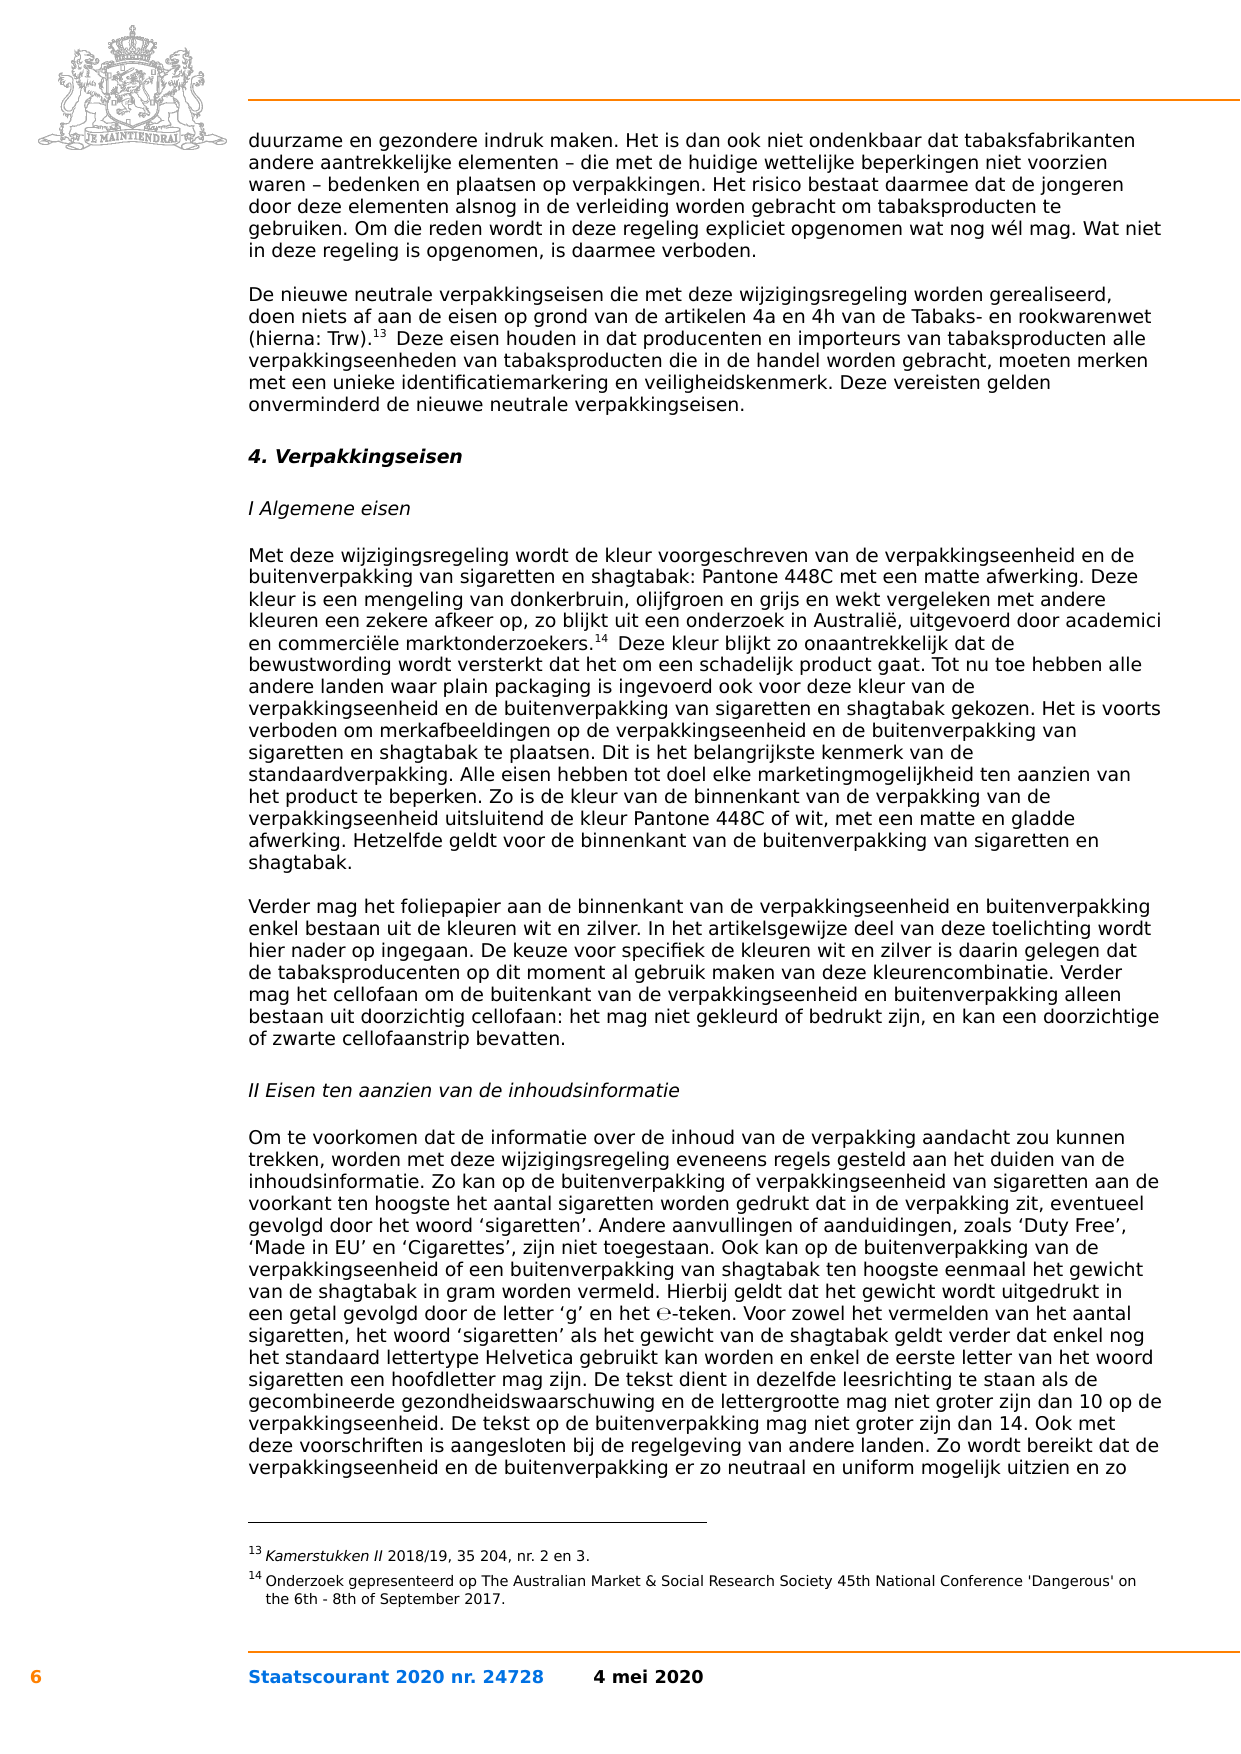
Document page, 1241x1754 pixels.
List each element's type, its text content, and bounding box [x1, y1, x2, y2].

picture [38, 25, 227, 150]
text duurzame en gezondere indruk maken. Het is dan ook niet ondenkbaar dat tabaksfabrikanten andere aantrekkelijke elementen – die met de huidige wettelijke beperkingen niet voorzien waren – bedenken en plaatsen op verpakkingen. Het risico bestaat daarmee dat de jongeren door deze elementen alsnog in de verleiding worden gebracht om tabaksproducten te gebruiken. Om die reden wordt in deze regeling expliciet opgenomen wat nog wél mag. Wat niet in deze regeling is opgenomen, is daarmee verboden. [248, 130, 1163, 262]
subtitle 4. Verpakkingseisen [248, 446, 1163, 467]
text Onderzoek gepresenteerd op The Australian Market & Social Research Society 45th National Conference 'Dangerous' on the 6th - 8th of September 2017. [248, 1569, 1163, 1608]
text Verder mag het foliepapier aan de binnenkant van de verpakkingseenheid en buitenverpakking enkel bestaan uit de kleuren wit en zilver. In het artikelsgewijze deel van deze toelichting wordt hier nader op ingegaan. De keuze voor specifiek de kleuren wit en zilver is daarin gelegen dat de tabaksproducenten op dit moment al gebruik maken van deze kleurencombinatie. Verder mag het cellofaan om de buitenkant van de verpakkingseenheid en buitenverpakking alleen bestaan uit doorzichtig cellofaan: het mag niet gekleurd of bedrukt zijn, en kan een doorzichtige of zwarte cellofaanstrip bevatten. [248, 896, 1163, 1050]
subtitle I Algemene eisen [248, 497, 1163, 519]
text Met deze wijzigingsregeling wordt de kleur voorgeschreven van de verpakkingseenheid en de buitenverpakking van sigaretten en shagtabak: Pantone 448C met een matte afwerking. Deze kleur is een mengeling van donkerbruin, olijfgroen en grijs en wekt vergeleken met andere kleuren een zekere afkeer op, zo blijkt uit een onderzoek in Australië, uitgevoerd door academici en commerciële marktonderzoekers. Deze kleur blijkt zo onaantrekkelijk dat de bewustwording wordt versterkt dat het om een schadelijk product gaat. Tot nu toe hebben alle andere landen waar plain packaging is ingevoerd ook voor deze kleur van de verpakkingseenheid en de buitenverpakking van sigaretten en shagtabak gekozen. Het is voorts verboden om merkafbeeldingen op de verpakkingseenheid en de buitenverpakking van sigaretten en shagtabak te plaatsen. Dit is het belangrijkste kenmerk van de standaardverpakking. Alle eisen hebben tot doel elke marketingmogelijkheid ten aanzien van het product te beperken. Zo is de kleur van de binnenkant van de verpakking van de verpakkingseenheid uitsluitend de kleur Pantone 448C of wit, met een matte en gladde afwerking. Hetzelfde geldt voor de binnenkant van de buitenverpakking van sigaretten en shagtabak. [248, 544, 1163, 874]
text De nieuwe neutrale verpakkingseisen die met deze wijzigingsregeling worden gerealiseerd, doen niets af aan de eisen op grond van de artikelen 4a en 4h van de Tabaks- en rookwarenwet (hierna: Trw). Deze eisen houden in dat producenten en importeurs van tabaksproducten alle verpakkingseenheden van tabaksproducten die in de handel worden gebracht, moeten merken met een unieke identificatiemarkering en veiligheidskenmerk. Deze vereisten gelden onverminderd de nieuwe neutrale verpakkingseisen. [248, 284, 1163, 416]
subtitle II Eisen ten aanzien van de inhoudsinformatie [248, 1080, 1163, 1102]
text Kamerstukken II 2018/19, 35 204, nr. 2 en 3. [248, 1544, 1163, 1566]
text Om te voorkomen dat de informatie over de inhoud van de verpakking aandacht zou kunnen trekken, worden met deze wijzigingsregeling eveneens regels gesteld aan het duiden van de inhoudsinformatie. Zo kan op de buitenverpakking of verpakkingseenheid van sigaretten aan de voorkant ten hoogste het aantal sigaretten worden gedrukt dat in de verpakking zit, eventueel gevolgd door het woord ‘sigaretten’. Andere aanvullingen of aanduidingen, zoals ‘Duty Free’, ‘Made in EU’ en ‘Cigarettes’, zijn niet toegestaan. Ook kan op de buitenverpakking van de verpakkingseenheid of een buitenverpakking van shagtabak ten hoogste eenmaal het gewicht van de shagtabak in gram worden vermeld. Hierbij geldt dat het gewicht wordt uitgedrukt in een getal gevolgd door de letter ‘g’ en het ℮-teken. Voor zowel het vermelden van het aantal sigaretten, het woord ‘sigaretten’ als het gewicht van de shagtabak geldt verder dat enkel nog het standaard lettertype Helvetica gebruikt kan worden en enkel de eerste letter van het woord sigaretten een hoofdletter mag zijn. De tekst dient in dezelfde leesrichting te staan als de gecombineerde gezondheidswaarschuwing en de lettergrootte mag niet groter zijn dan 10 op de verpakkingseenheid. De tekst op de buitenverpakking mag niet groter zijn dan 14. Ook met deze voorschriften is aangesloten bij de regelgeving van andere landen. Zo wordt bereikt dat de verpakkingseenheid en de buitenverpakking er zo neutraal en uniform mogelijk uitzien en zo [248, 1127, 1163, 1478]
